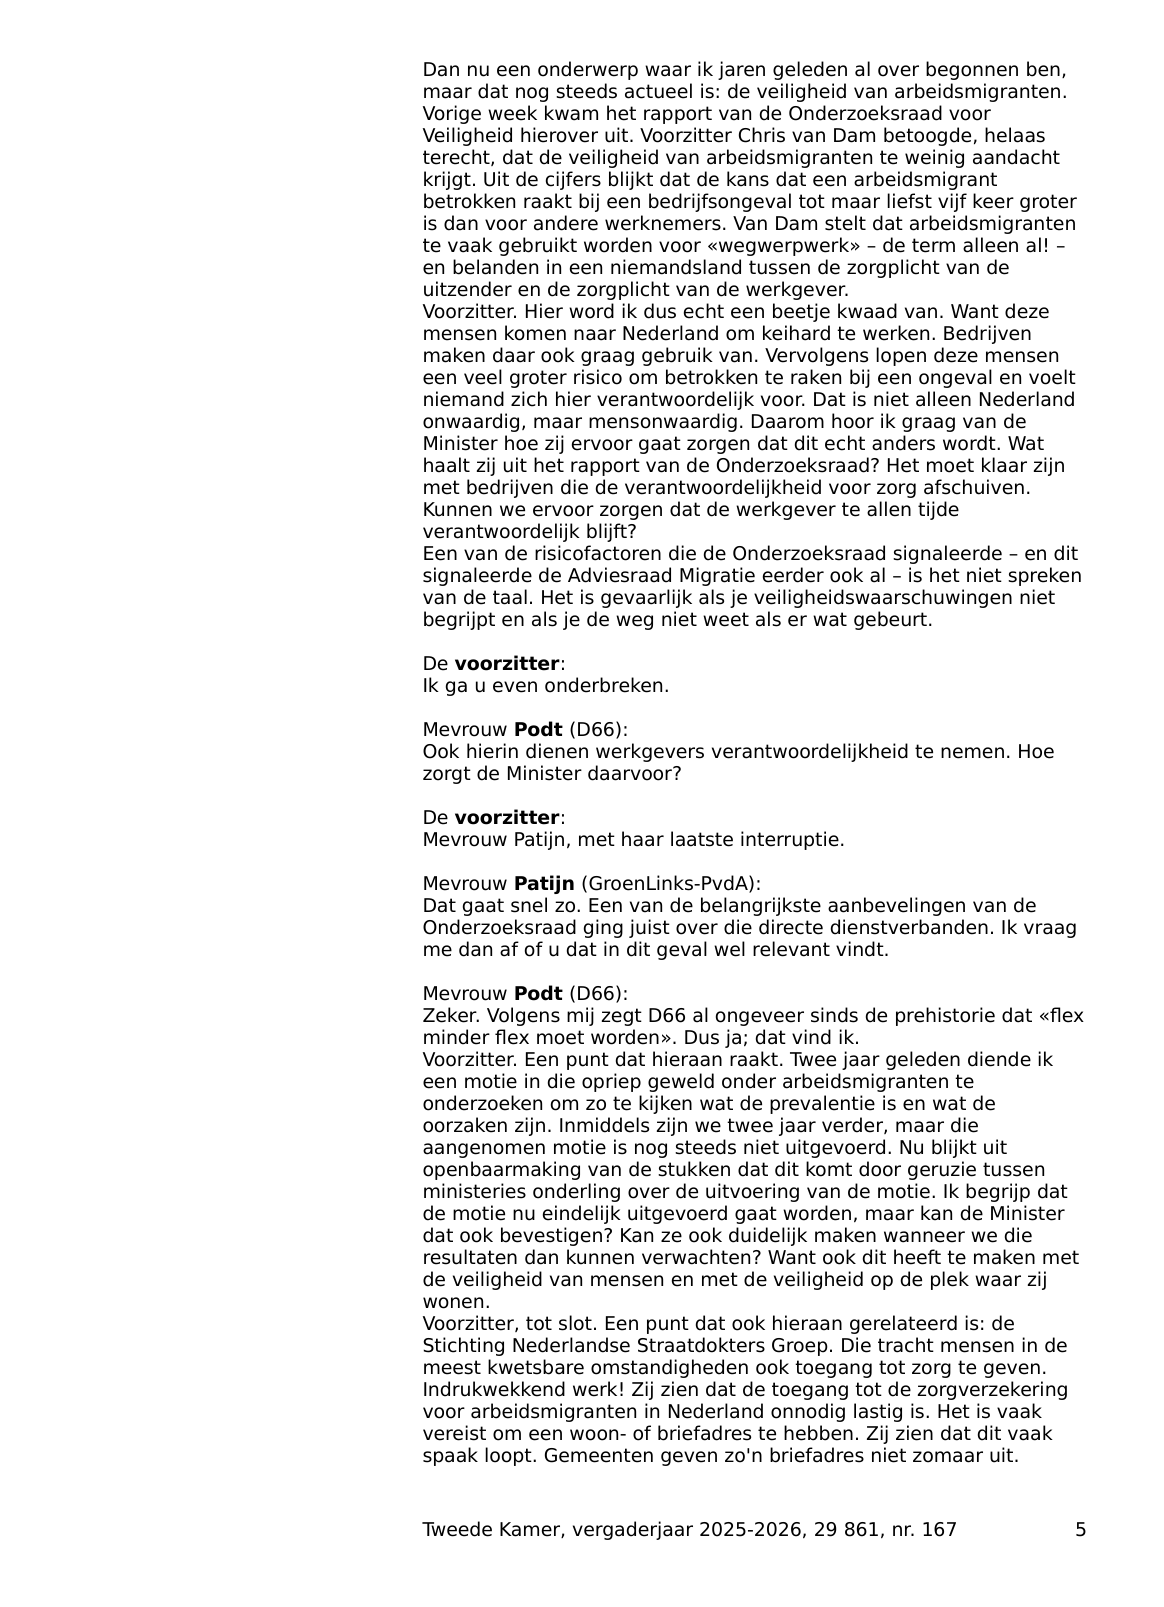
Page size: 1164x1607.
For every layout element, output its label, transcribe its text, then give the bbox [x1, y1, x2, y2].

text Zeker. Volgens mij zegt D66 al ongeveer sinds de prehistorie dat «flex minder flex moet worden». Dus ja; dat vind ik. [422, 1005, 1087, 1049]
text Mevrouw Patijn (GroenLinks-PvdA): [422, 873, 1087, 895]
text Voorzitter. Hier word ik dus echt een beetje kwaad van. Want deze mensen komen naar Nederland om keihard te werken. Bedrijven maken daar ook graag gebruik van. Vervolgens lopen deze mensen een veel groter risico om betrokken te raken bij een ongeval en voelt niemand zich hier verantwoordelijk voor. Dat is niet alleen Nederland onwaardig, maar mensonwaardig. Daarom hoor ik graag van de Minister hoe zij ervoor gaat zorgen dat dit echt anders wordt. Wat haalt zij uit het rapport van de Onderzoeksraad? Het moet klaar zijn met bedrijven die de verantwoordelijkheid voor zorg afschuiven. Kunnen we ervoor zorgen dat de werkgever te allen tijde verantwoordelijk blijft? [422, 301, 1087, 543]
text Een van de risicofactoren die de Onderzoeksraad signaleerde – en dit signaleerde de Adviesraad Migratie eerder ook al – is het niet spreken van de taal. Het is gevaarlijk als je veiligheidswaarschuwingen niet begrijpt en als je de weg niet weet als er wat gebeurt. [422, 543, 1087, 631]
text Ook hierin dienen werkgevers verantwoordelijkheid te nemen. Hoe zorgt de Minister daarvoor? [422, 741, 1087, 785]
text Dat gaat snel zo. Een van de belangrijkste aanbevelingen van de Onderzoeksraad ging juist over die directe dienstverbanden. Ik vraag me dan af of u dat in dit geval wel relevant vindt. [422, 895, 1087, 961]
text Mevrouw Patijn, met haar laatste interruptie. [422, 829, 1087, 851]
text De voorzitter: [422, 807, 1087, 829]
text Voorzitter. Een punt dat hieraan raakt. Twee jaar geleden diende ik een motie in die opriep geweld onder arbeidsmigranten te onderzoeken om zo te kijken wat de prevalentie is en wat de oorzaken zijn. Inmiddels zijn we twee jaar verder, maar die aangenomen motie is nog steeds niet uitgevoerd. Nu blijkt uit openbaarmaking van de stukken dat dit komt door geruzie tussen ministeries onderling over de uitvoering van de motie. Ik begrijp dat de motie nu eindelijk uitgevoerd gaat worden, maar kan de Minister dat ook bevestigen? Kan ze ook duidelijk maken wanneer we die resultaten dan kunnen verwachten? Want ook dit heeft te maken met de veiligheid van mensen en met de veiligheid op de plek waar zij wonen. [422, 1049, 1087, 1313]
text De voorzitter: [422, 653, 1087, 675]
text Voorzitter, tot slot. Een punt dat ook hieraan gerelateerd is: de Stichting Nederlandse Straatdokters Groep. Die tracht mensen in de meest kwetsbare omstandigheden ook toegang tot zorg te geven. Indrukwekkend werk! Zij zien dat de toegang tot de zorgverzekering voor arbeidsmigranten in Nederland onnodig lastig is. Het is vaak vereist om een woon- of briefadres te hebben. Zij zien dat dit vaak spaak loopt. Gemeenten geven zo'n briefadres niet zomaar uit. [422, 1313, 1087, 1467]
text Dan nu een onderwerp waar ik jaren geleden al over begonnen ben, maar dat nog steeds actueel is: de veiligheid van arbeidsmigranten. Vorige week kwam het rapport van de Onderzoeksraad voor Veiligheid hierover uit. Voorzitter Chris van Dam betoogde, helaas terecht, dat de veiligheid van arbeidsmigranten te weinig aandacht krijgt. Uit de cijfers blijkt dat de kans dat een arbeidsmigrant betrokken raakt bij een bedrijfsongeval tot maar liefst vijf keer groter is dan voor andere werknemers. Van Dam stelt dat arbeidsmigranten te vaak gebruikt worden voor «wegwerpwerk» – de term alleen al! – en belanden in een niemandsland tussen de zorgplicht van de uitzender en de zorgplicht van de werkgever. [422, 59, 1087, 301]
text Mevrouw Podt (D66): [422, 983, 1087, 1005]
text Ik ga u even onderbreken. [422, 675, 1087, 697]
text Mevrouw Podt (D66): [422, 719, 1087, 741]
